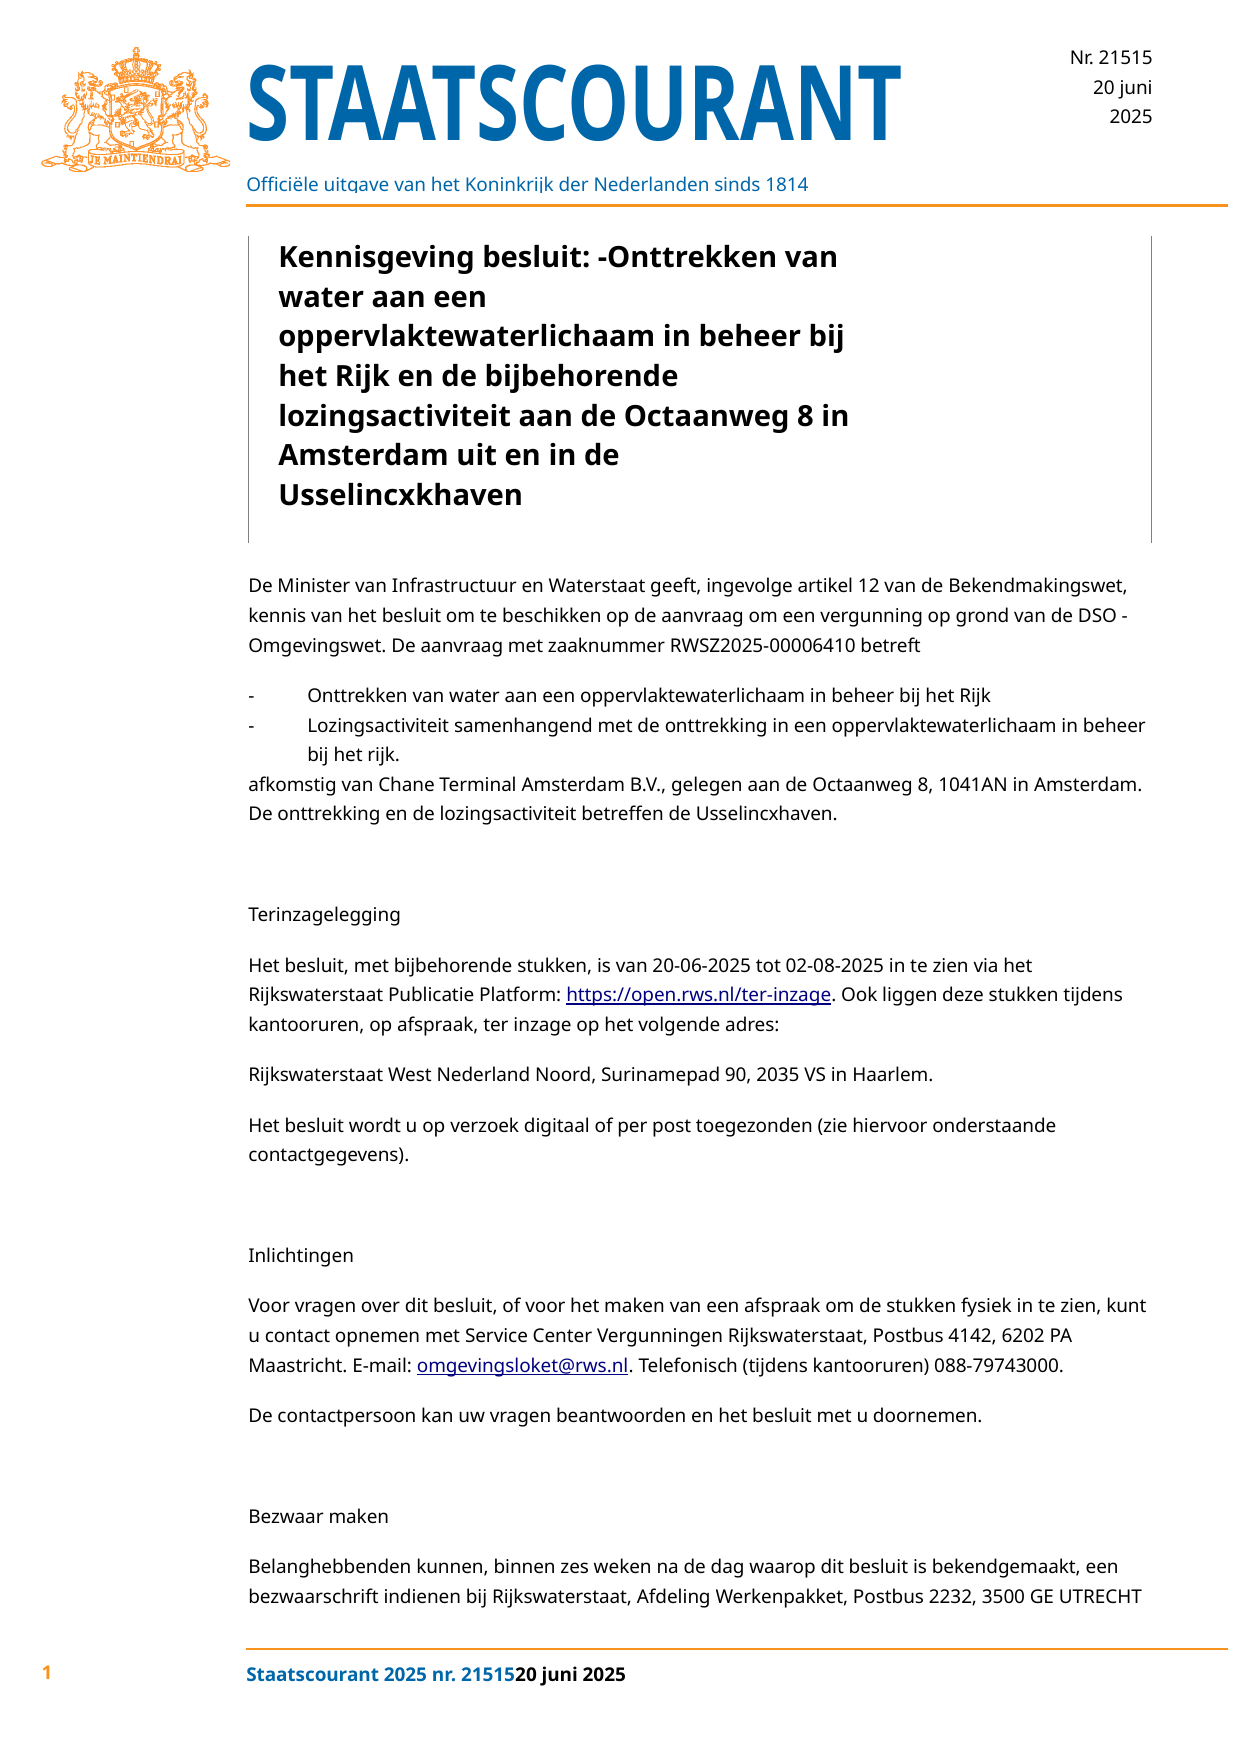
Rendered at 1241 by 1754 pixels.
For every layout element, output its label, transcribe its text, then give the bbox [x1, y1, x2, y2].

text Belanghebbenden kunnen, binnen zes weken na de dag waarop dit besluit is bekendgemaakt, een bezwaarschrift indienen bij Rijkswaterstaat, Afdeling Werkenpakket, Postbus 2232, 3500 GE UTRECHT [248, 1553, 1152, 1609]
text Het besluit, met bijbehorende stukken, is van 20-06-2025 tot 02-08-2025 in te zien via het Rijkswaterstaat Publicatie Platform: https://open.rws.nl/ter-inzage. Ook liggen deze stukken tijdens kantooruren, op afspraak, ter inzage op het volgende adres: [248, 952, 1152, 1037]
text Rijkswaterstaat West Nederland Noord, Surinamepad 90, 2035 VS in Haarlem. [248, 1061, 1152, 1087]
text Bezwaar maken [248, 1503, 1152, 1529]
text De Minister van Infrastructuur en Waterstaat geeft, ingevolge artikel 12 van de Bekendmakingswet, kennis van het besluit om te beschikken op de aanvraag om een vergunning op grond van de DSO - Omgevingswet. De aanvraag met zaaknummer RWSZ2025-00006410 betreft [248, 573, 1152, 658]
table_header Kennisgeving besluit: -Onttrekken van water aan een oppervlaktewaterlichaam in beheer bij het Rijk en de bijbehorende lozingsactiviteit aan de Octaanweg 8 in Amsterdam uit en in de Usselincxkhaven [249, 236, 850, 543]
text Terinzagelegging [248, 901, 1152, 927]
picture [41, 47, 231, 172]
text afkomstig van Chane Terminal Amsterdam B.V., gelegen aan de Octaanweg 8, 1041AN in Amsterdam. De onttrekking en de lozingsactiviteit betreffen de Usselincxhaven. [248, 771, 1152, 826]
table_header [850, 236, 912, 413]
text Voor vragen over dit besluit, of voor het maken van een afspraak om de stukken fysiek in te zien, kunt u contact opnemen met Service Center Vergunningen Rijkswaterstaat, Postbus 4142, 6202 PA Maastricht. E-mail: omgevingsloket@rws.nl. Telefonisch (tijdens kantooruren) 088-79743000. [248, 1293, 1152, 1378]
text Inlichtingen [248, 1242, 1152, 1268]
list Lozingsactiviteit samenhangend met de onttrekking in een oppervlaktewaterlichaam in beheer bij het rijk. [248, 712, 1152, 767]
picture [912, 236, 1090, 414]
text Het besluit wordt u op verzoek digitaal of per post toegezonden (zie hiervoor onderstaande contactgegevens). [248, 1112, 1152, 1167]
table_header [1090, 236, 1151, 413]
text De contactpersoon kan uw vragen beantwoorden en het besluit met u doornemen. [248, 1402, 1152, 1428]
table_header [850, 414, 1151, 543]
list Onttrekken van water aan een oppervlaktewaterlichaam in beheer bij het Rijk [248, 682, 1152, 708]
